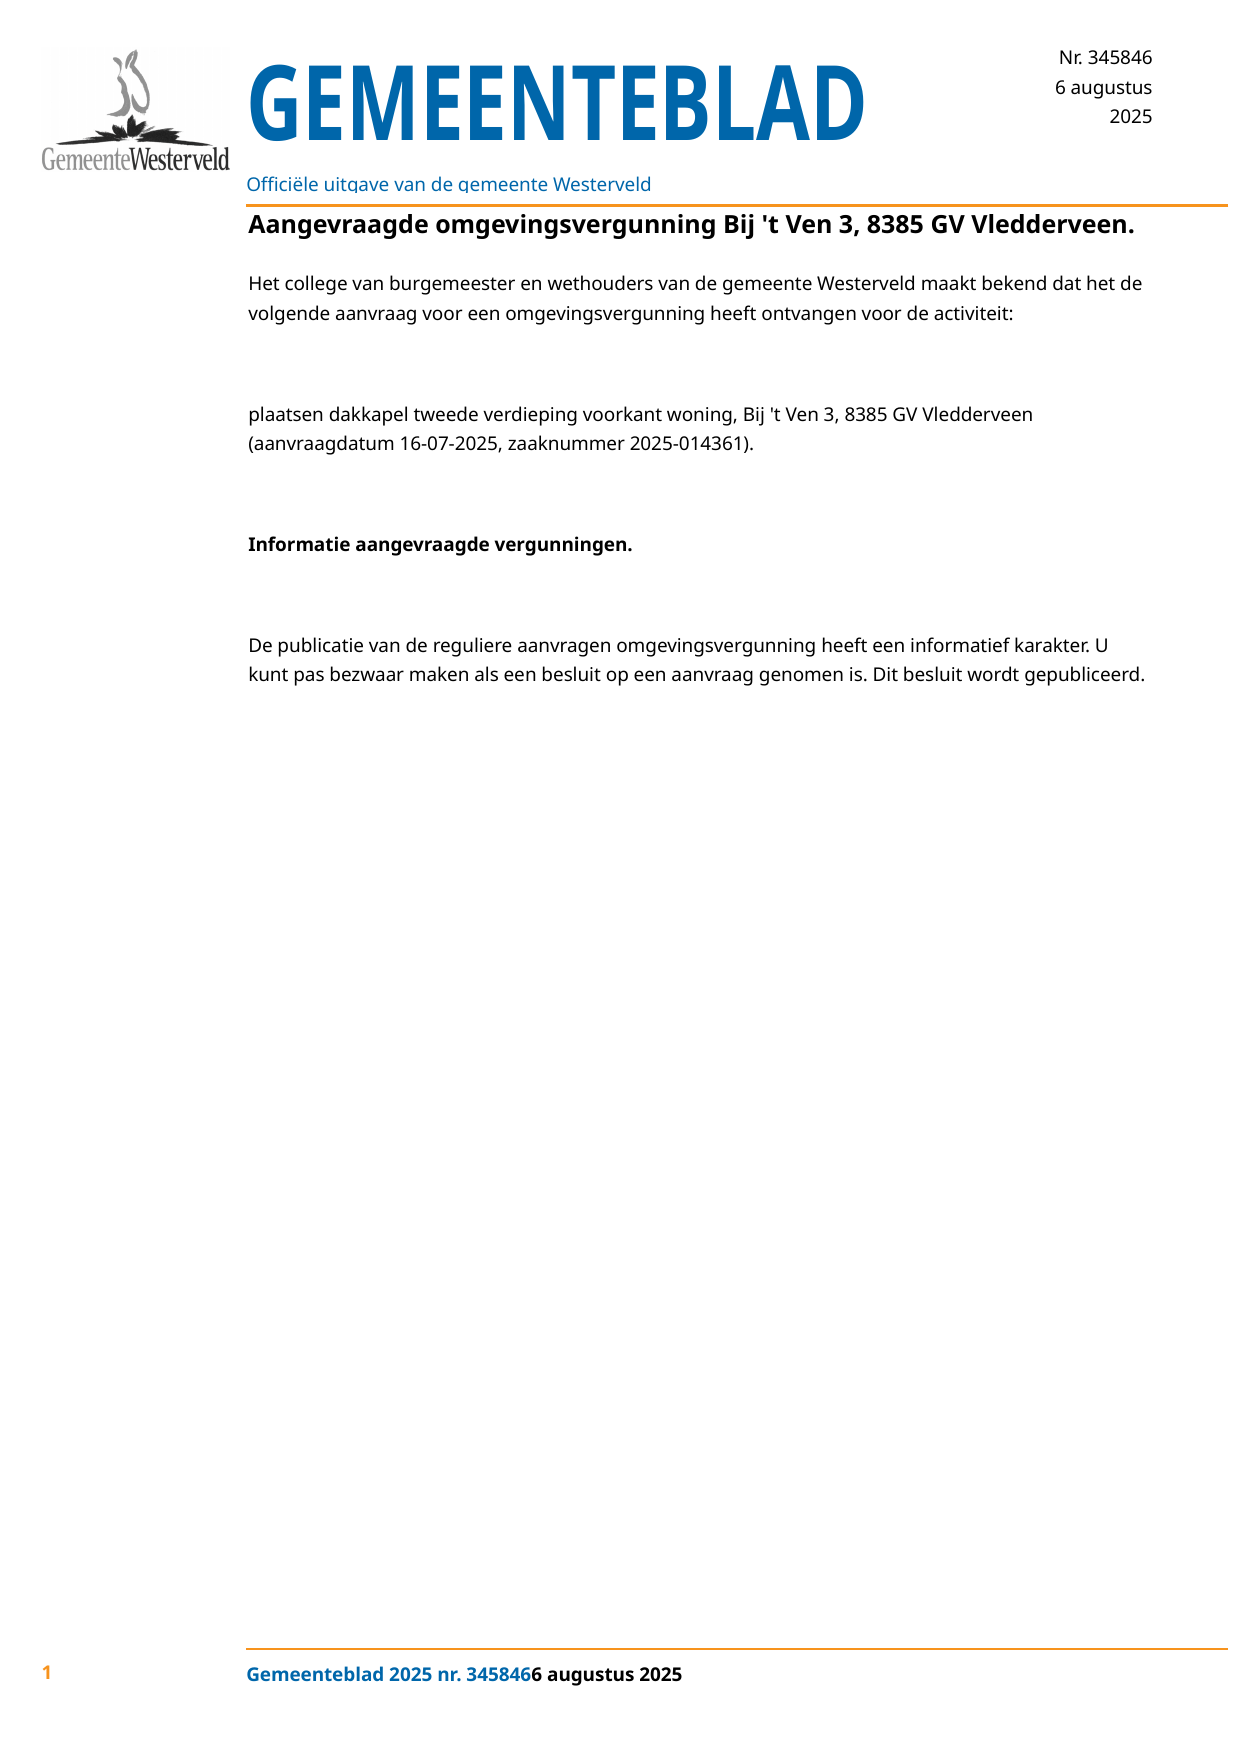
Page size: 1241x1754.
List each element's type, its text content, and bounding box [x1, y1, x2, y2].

text Het college van burgemeester en wethouders van de gemeente Westerveld maakt bekend dat het de volgende aanvraag voor een omgevingsvergunning heeft ontvangen voor de activiteit: [248, 270, 1152, 326]
text Informatie aangevraagde vergunningen. [248, 531, 1152, 557]
text plaatsen dakkapel tweede verdieping voorkant woning, Bij 't Ven 3, 8385 GV Vledderveen (aanvraagdatum 16-07-2025, zaaknummer 2025-014361). [248, 401, 1152, 456]
picture [41, 47, 231, 172]
text De publicatie van de reguliere aanvragen omgevingsvergunning heeft een informatief karakter. U kunt pas bezwaar maken als een besluit op een aanvraag genomen is. Dit besluit wordt gepubliceerd. [248, 632, 1152, 687]
text Aangevraagde omgevingsvergunning Bij 't Ven 3, 8385 GV Vledderveen. [248, 207, 1152, 241]
